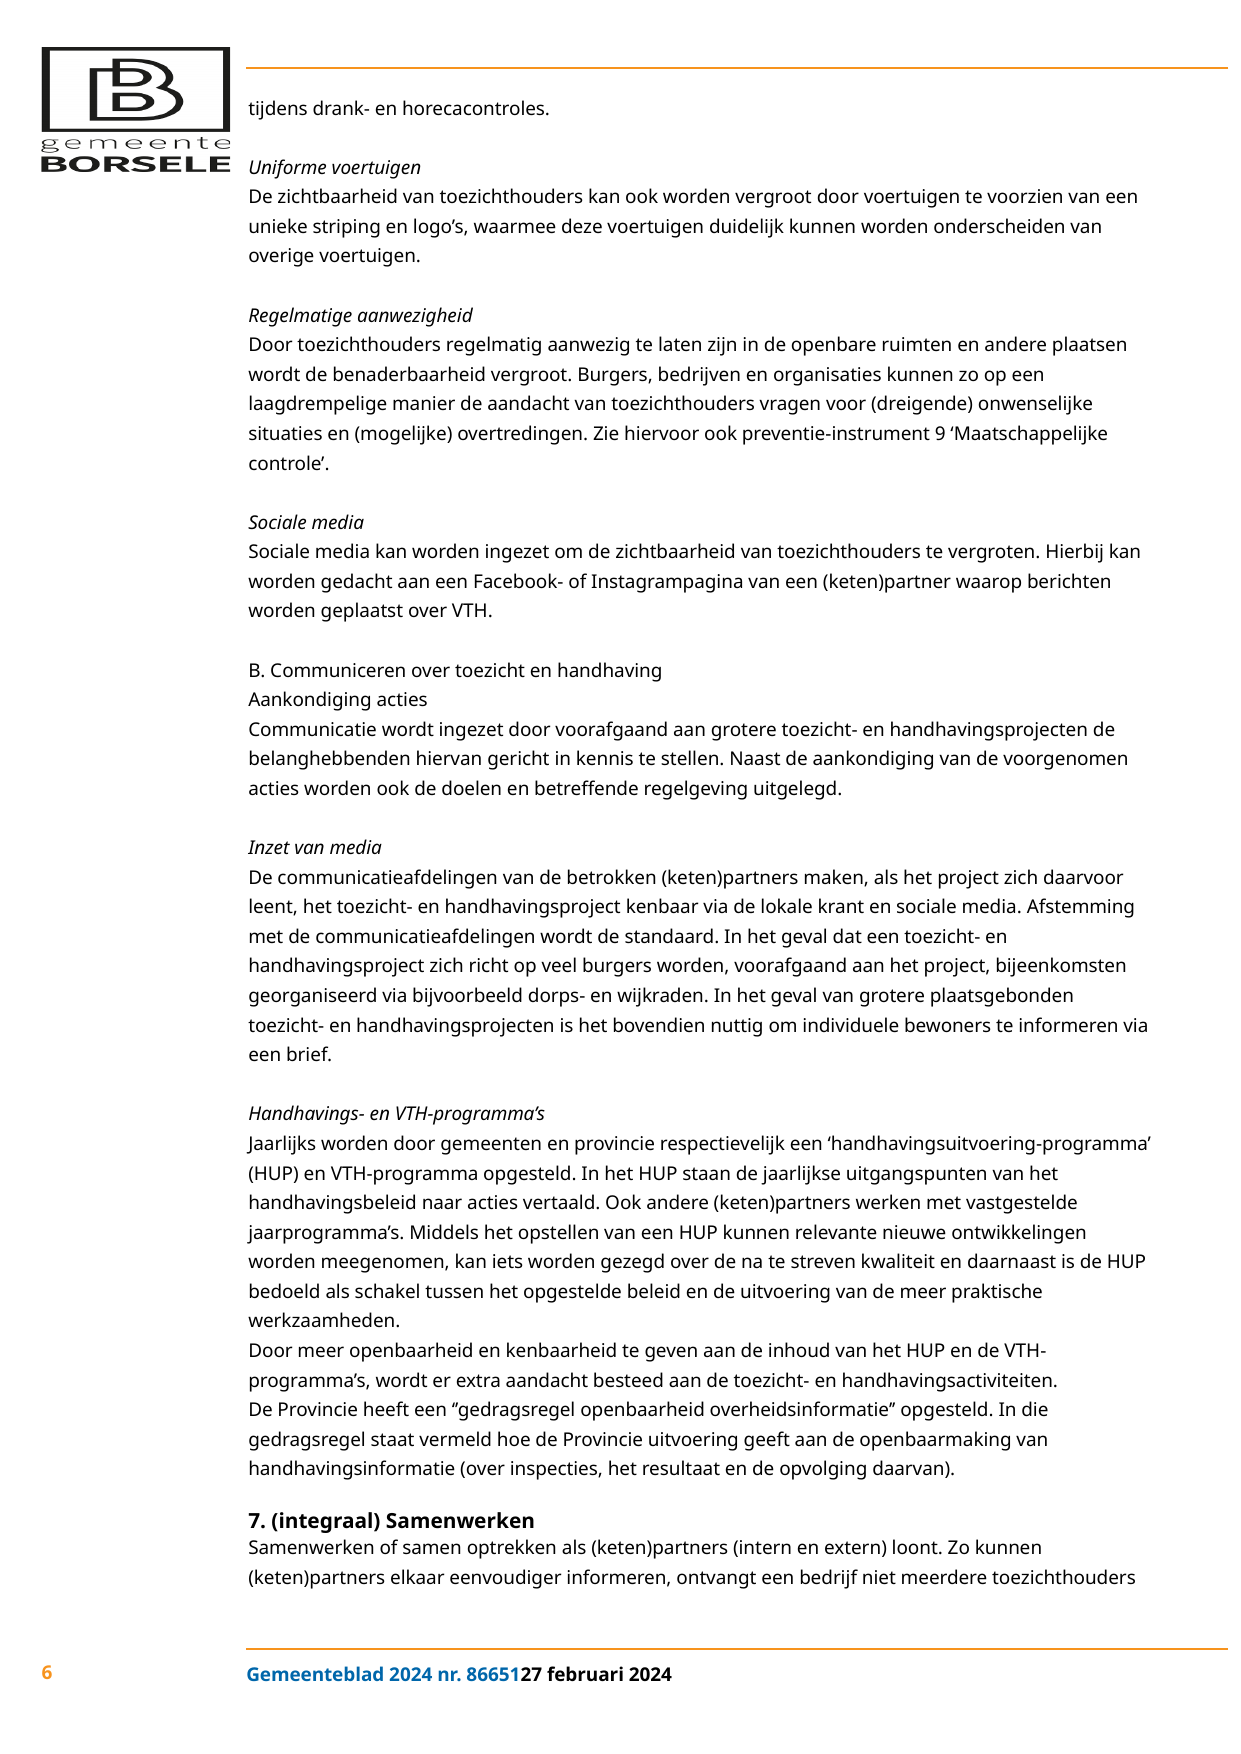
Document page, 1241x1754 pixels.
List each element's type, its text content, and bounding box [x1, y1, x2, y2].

text Door meer openbaarheid en kenbaarheid te geven aan de inhoud van het HUP en de VTH- programma’s, wordt er extra aandacht besteed aan de toezicht- en handhavingsactiviteiten. [248, 1337, 1152, 1393]
text De communicatieafdelingen van de betrokken (keten)partners maken, als het project zich daarvoor leent, het toezicht- en handhavingsproject kenbaar via de lokale krant en sociale media. Afstemming met de communicatieafdelingen wordt de standaard. In het geval dat een toezicht- en handhavingsproject zich richt op veel burgers worden, voorafgaand aan het project, bijeenkomsten georganiseerd via bijvoorbeeld dorps- en wijkraden. In het geval van grotere plaatsgebonden toezicht- en handhavingsprojecten is het bovendien nuttig om individuele bewoners te informeren via een brief. [248, 864, 1152, 1067]
text Communicatie wordt ingezet door voorafgaand aan grotere toezicht- en handhavingsprojecten de belanghebbenden hiervan gericht in kennis te stellen. Naast de aankondiging van de voorgenomen acties worden ook de doelen en betreffende regelgeving uitgelegd. [248, 716, 1152, 801]
text Samenwerken of samen optrekken als (keten)partners (intern en extern) loont. Zo kunnen (keten)partners elkaar eenvoudiger informeren, ontvangt een bedrijf niet meerdere toezichthouders [248, 1534, 1152, 1590]
text Jaarlijks worden door gemeenten en provincie respectievelijk een ‘handhavingsuitvoering-programma’ (HUP) en VTH-programma opgesteld. In het HUP staan de jaarlijkse uitgangspunten van het handhavingsbeleid naar acties vertaald. Ook andere (keten)partners werken met vastgestelde jaarprogramma’s. Middels het opstellen van een HUP kunnen relevante nieuwe ontwikkelingen worden meegenomen, kan iets worden gezegd over de na te streven kwaliteit en daarnaast is de HUP bedoeld als schakel tussen het opgestelde beleid en de uitvoering van de meer praktische werkzaamheden. [248, 1130, 1152, 1333]
text Handhavings- en VTH-programma’s [248, 1101, 1152, 1126]
picture [41, 47, 231, 172]
text De Provincie heeft een ‘’gedragsregel openbaarheid overheidsinformatie’’ opgesteld. In die gedragsregel staat vermeld hoe de Provincie uitvoering geeft aan de openbaarmaking van handhavingsinformatie (over inspecties, het resultaat en de opvolging daarvan). [248, 1396, 1152, 1481]
text Uniforme voertuigen [248, 154, 1152, 180]
text Door toezichthouders regelmatig aanwezig te laten zijn in de openbare ruimten en andere plaatsen wordt de benaderbaarheid vergroot. Burgers, bedrijven en organisaties kunnen zo op een laagdrempelige manier de aandacht van toezichthouders vragen voor (dreigende) onwenselijke situaties en (mogelijke) overtredingen. Zie hiervoor ook preventie-instrument 9 ‘Maatschappelijke controle’. [248, 331, 1152, 476]
text Sociale media [248, 509, 1152, 535]
text Sociale media kan worden ingezet om de zichtbaarheid van toezichthouders te vergroten. Hierbij kan worden gedacht aan een Facebook- of Instagrampagina van een (keten)partner waarop berichten worden geplaatst over VTH. [248, 538, 1152, 623]
text tijdens drank- en horecacontroles. [248, 95, 1152, 121]
text De zichtbaarheid van toezichthouders kan ook worden vergroot door voertuigen te voorzien van een unieke striping en logo’s, waarmee deze voertuigen duidelijk kunnen worden onderscheiden van overige voertuigen. [248, 183, 1152, 268]
text B. Communiceren over toezicht en handhaving [248, 657, 1152, 683]
text Inzet van media [248, 834, 1152, 860]
text Aankondiging acties [248, 686, 1152, 712]
text Regelmatige aanwezigheid [248, 302, 1152, 328]
text 7. (integraal) Samenwerken [248, 1506, 1152, 1534]
